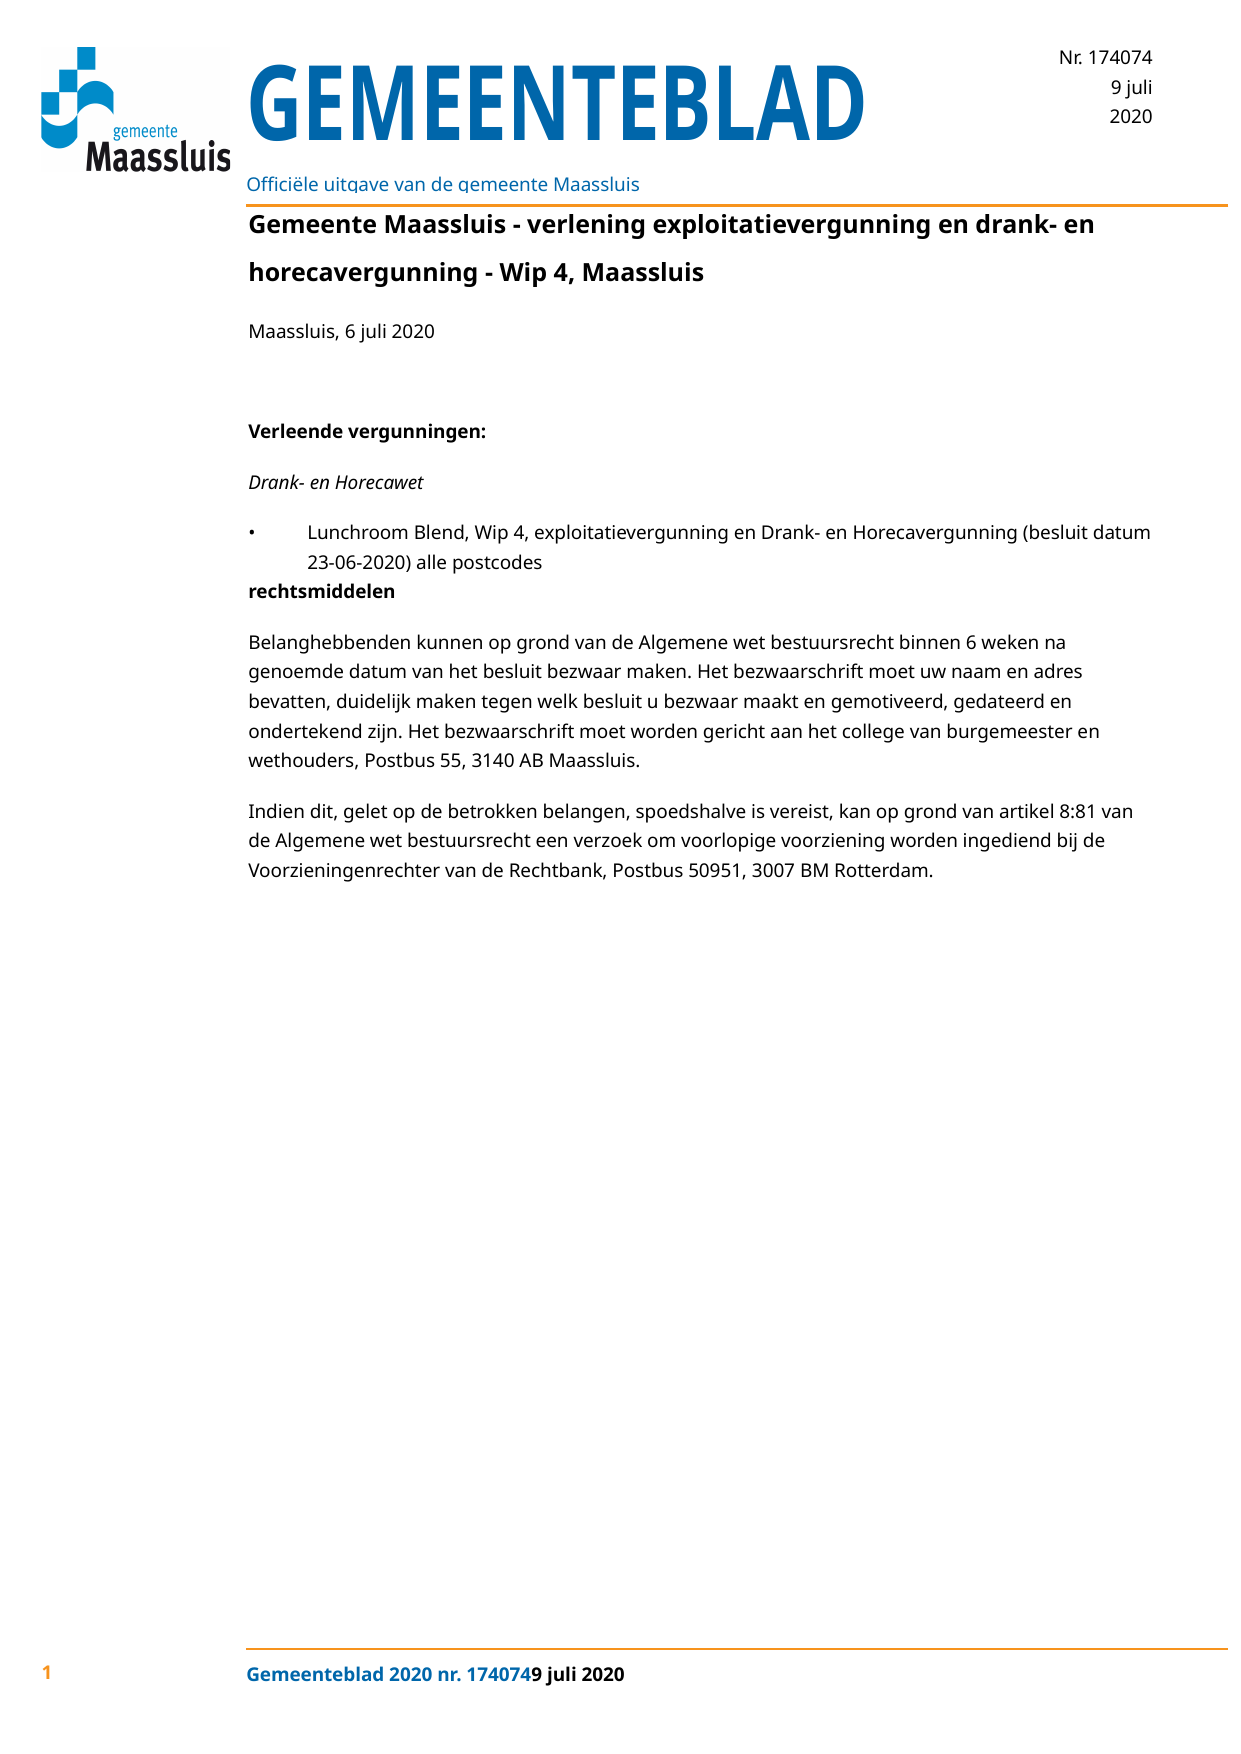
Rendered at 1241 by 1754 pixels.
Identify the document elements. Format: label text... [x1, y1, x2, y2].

picture [41, 47, 231, 172]
text Drank- en Horecawet [248, 469, 1152, 495]
text Gemeente Maassluis - verlening exploitatievergunning en drank- en horecavergunning - Wip 4, Maassluis [248, 207, 1152, 288]
text Belanghebbenden kunnen op grond van de Algemene wet bestuursrecht binnen 6 weken na genoemde datum van het besluit bezwaar maken. Het bezwaarschrift moet uw naam en adres bevatten, duidelijk maken tegen welk besluit u bezwaar maakt en gemotiveerd, gedateerd en ondertekend zijn. Het bezwaarschrift moet worden gericht aan het college van burgemeester en wethouders, Postbus 55, 3140 AB Maassluis. [248, 629, 1152, 773]
text Maassluis, 6 juli 2020 [248, 318, 1152, 344]
picture [41, 47, 77, 92]
text rechtsmiddelen [248, 579, 1152, 604]
text Verleende vergunningen: [248, 419, 1152, 444]
text Indien dit, gelet op de betrokken belangen, spoedshalve is vereist, kan op grond van artikel 8:81 van de Algemene wet bestuursrecht een verzoek om voorlopige voorziening worden ingediend bij de Voorzieningenrechter van de Rechtbank, Postbus 50951, 3007 BM Rotterdam. [248, 798, 1152, 883]
list Lunchroom Blend, Wip 4, exploitatievergunning en Drank- en Horecavergunning (besluit datum 23-06-2020) alle postcodes [248, 519, 1152, 575]
